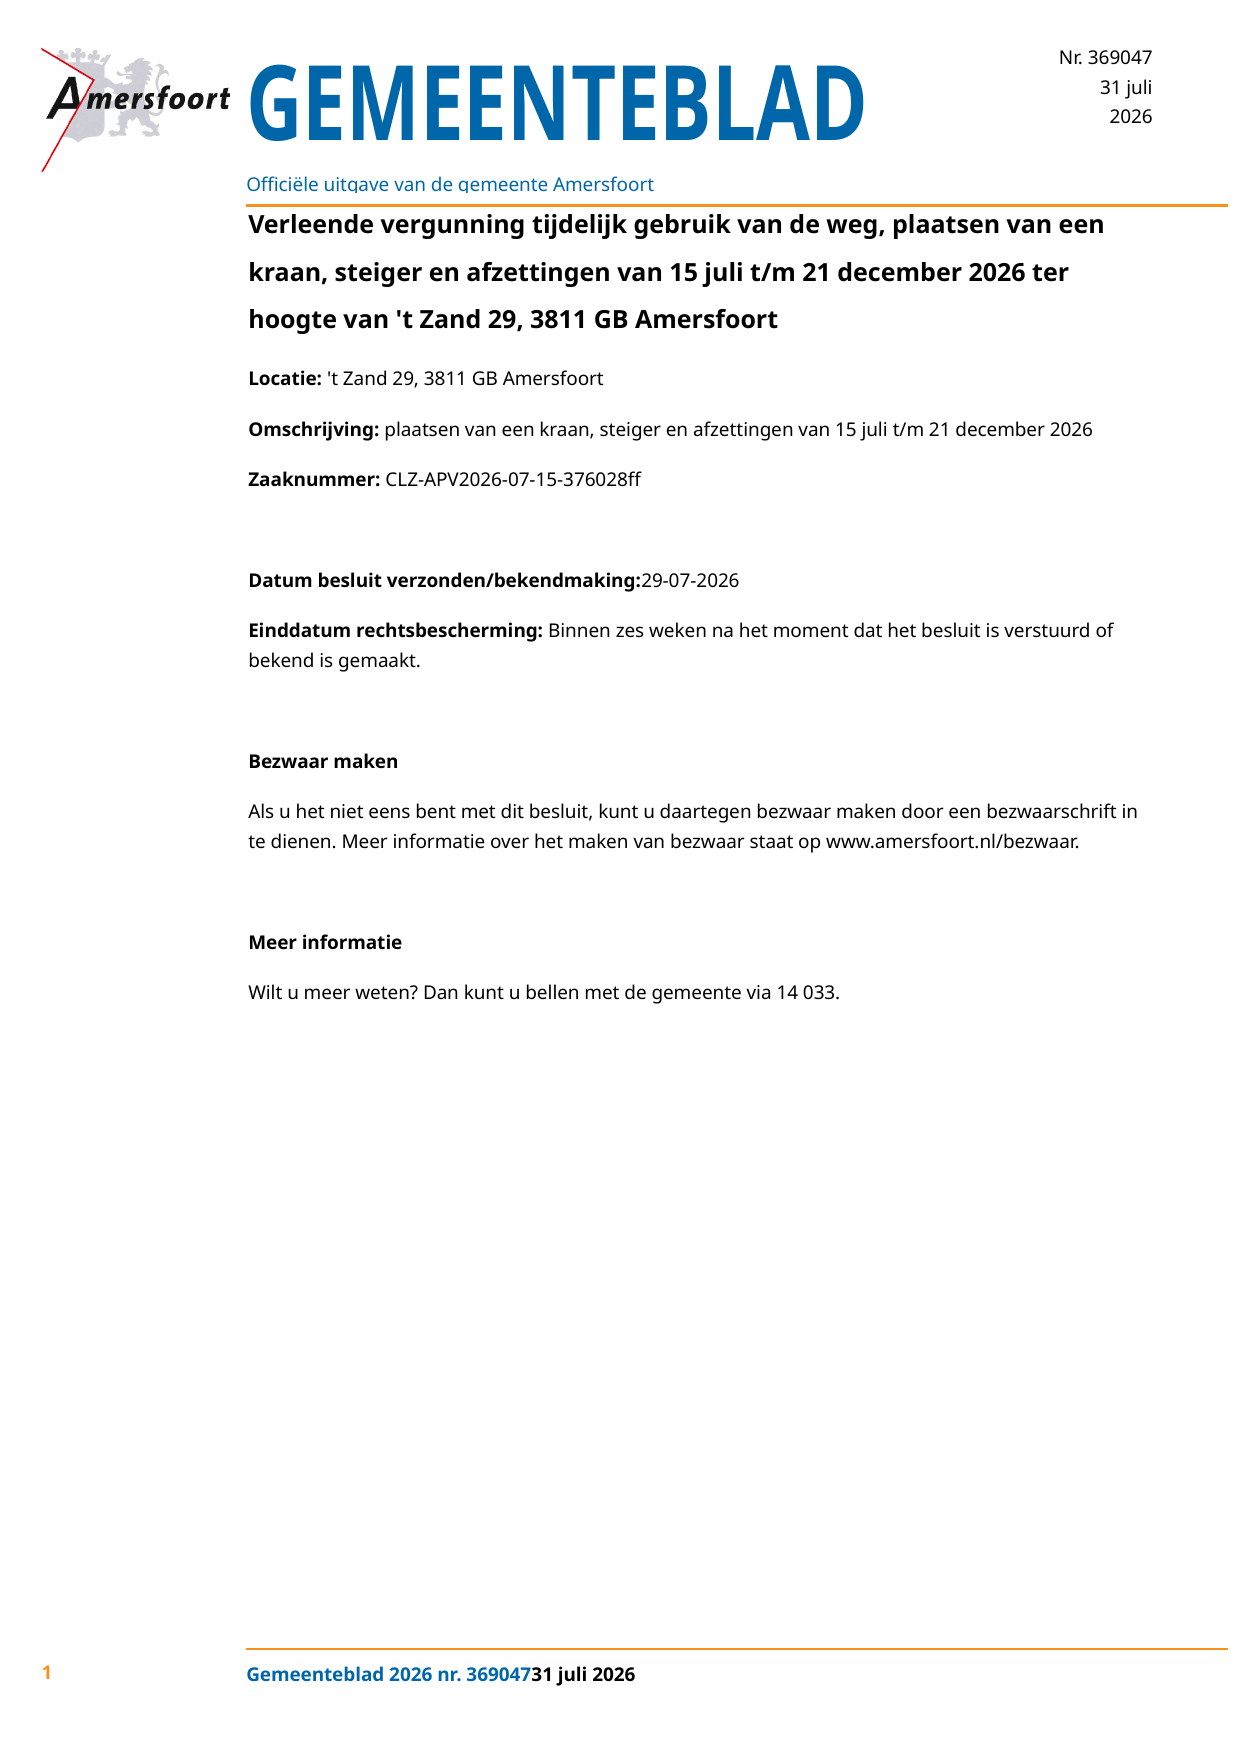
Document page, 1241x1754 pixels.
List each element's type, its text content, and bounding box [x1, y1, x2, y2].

text Zaaknummer: CLZ-APV2026-07-15-376028ff [248, 466, 1152, 492]
text Datum besluit verzonden/bekendmaking:29-07-2026 [248, 567, 1152, 593]
text Meer informatie [248, 929, 1152, 954]
text Locatie: 't Zand 29, 3811 GB Amersfoort [248, 366, 1152, 391]
text Omschrijving: plaatsen van een kraan, steiger en afzettingen van 15 juli t/m 21 december 2026 [248, 416, 1152, 442]
text Als u het niet eens bent met dit besluit, kunt u daartegen bezwaar maken door een bezwaarschrift in te dienen. Meer informatie over het maken van bezwaar staat op www.amersfoort.nl/bezwaar. [248, 798, 1152, 854]
text Bezwaar maken [248, 748, 1152, 774]
picture [41, 47, 231, 172]
text Wilt u meer weten? Dan kunt u bellen met de gemeente via 14 033. [248, 979, 1152, 1005]
text Einddatum rechtsbescherming: Binnen zes weken na het moment dat het besluit is verstuurd of bekend is gemaakt. [248, 618, 1152, 673]
text Verleende vergunning tijdelijk gebruik van de weg, plaatsen van een kraan, steiger en afzettingen van 15 juli t/m 21 december 2026 ter hoogte van 't Zand 29, 3811 GB Amersfoort [248, 207, 1152, 336]
